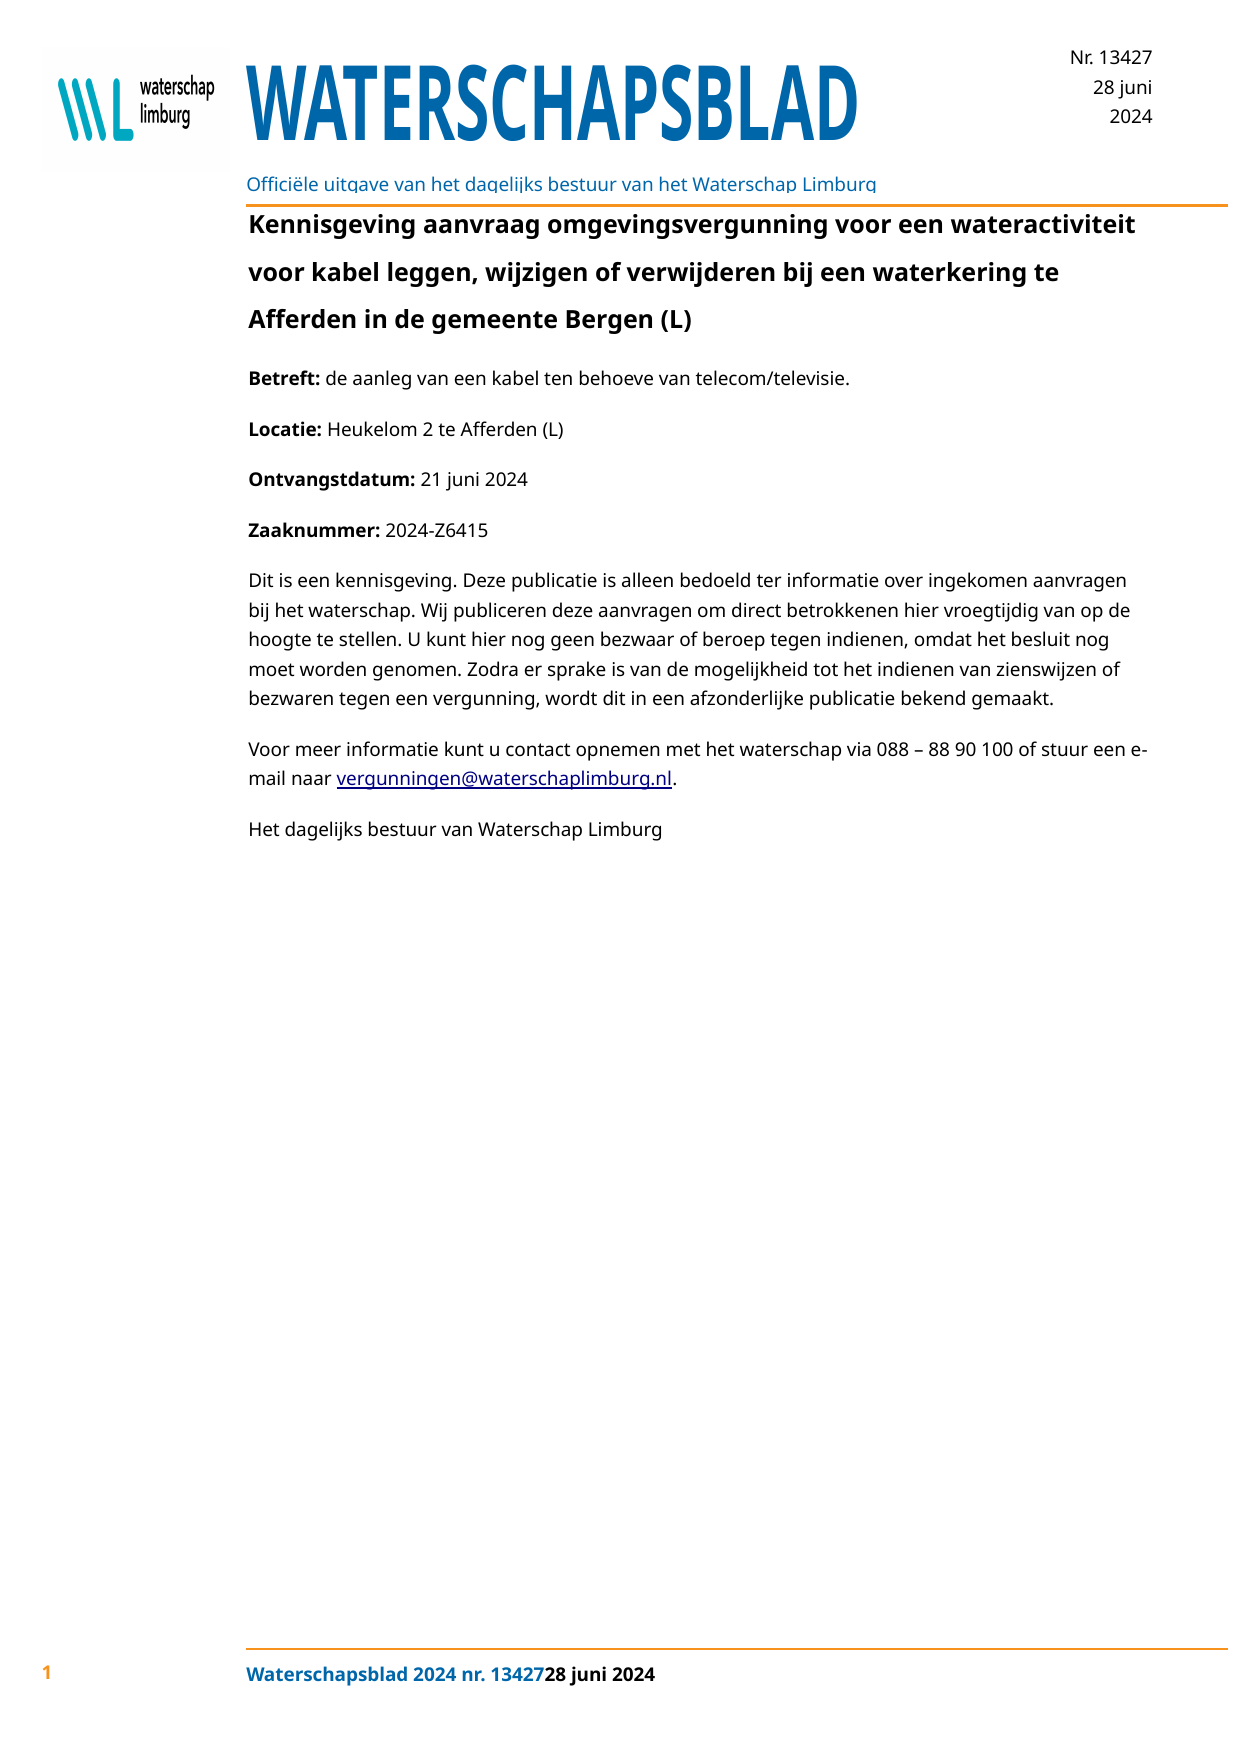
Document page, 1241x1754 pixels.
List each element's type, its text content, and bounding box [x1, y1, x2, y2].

picture [41, 47, 231, 172]
text Zaaknummer: 2024-Z6415 [248, 517, 1152, 542]
text Voor meer informatie kunt u contact opnemen met het waterschap via 088 – 88 90 100 of stuur een e-mail naar vergunningen@waterschaplimburg.nl. [248, 736, 1152, 791]
text Kennisgeving aanvraag omgevingsvergunning voor een wateractiviteit voor kabel leggen, wijzigen of verwijderen bij een waterkering te Afferden in de gemeente Bergen (L) [248, 207, 1152, 336]
text Ontvangstdatum: 21 juni 2024 [248, 466, 1152, 492]
text Locatie: Heukelom 2 te Afferden (L) [248, 416, 1152, 442]
text Betreft: de aanleg van een kabel ten behoeve van telecom/televisie. [248, 366, 1152, 391]
text Het dagelijks bestuur van Waterschap Limburg [248, 816, 1152, 842]
text Dit is een kennisgeving. Deze publicatie is alleen bedoeld ter informatie over ingekomen aanvragen bij het waterschap. Wij publiceren deze aanvragen om direct betrokkenen hier vroegtijdig van op de hoogte te stellen. U kunt hier nog geen bezwaar of beroep tegen indienen, omdat het besluit nog moet worden genomen. Zodra er sprake is van de mogelijkheid tot het indienen van zienswijzen of bezwaren tegen een vergunning, wordt dit in een afzonderlijke publicatie bekend gemaakt. [248, 567, 1152, 711]
